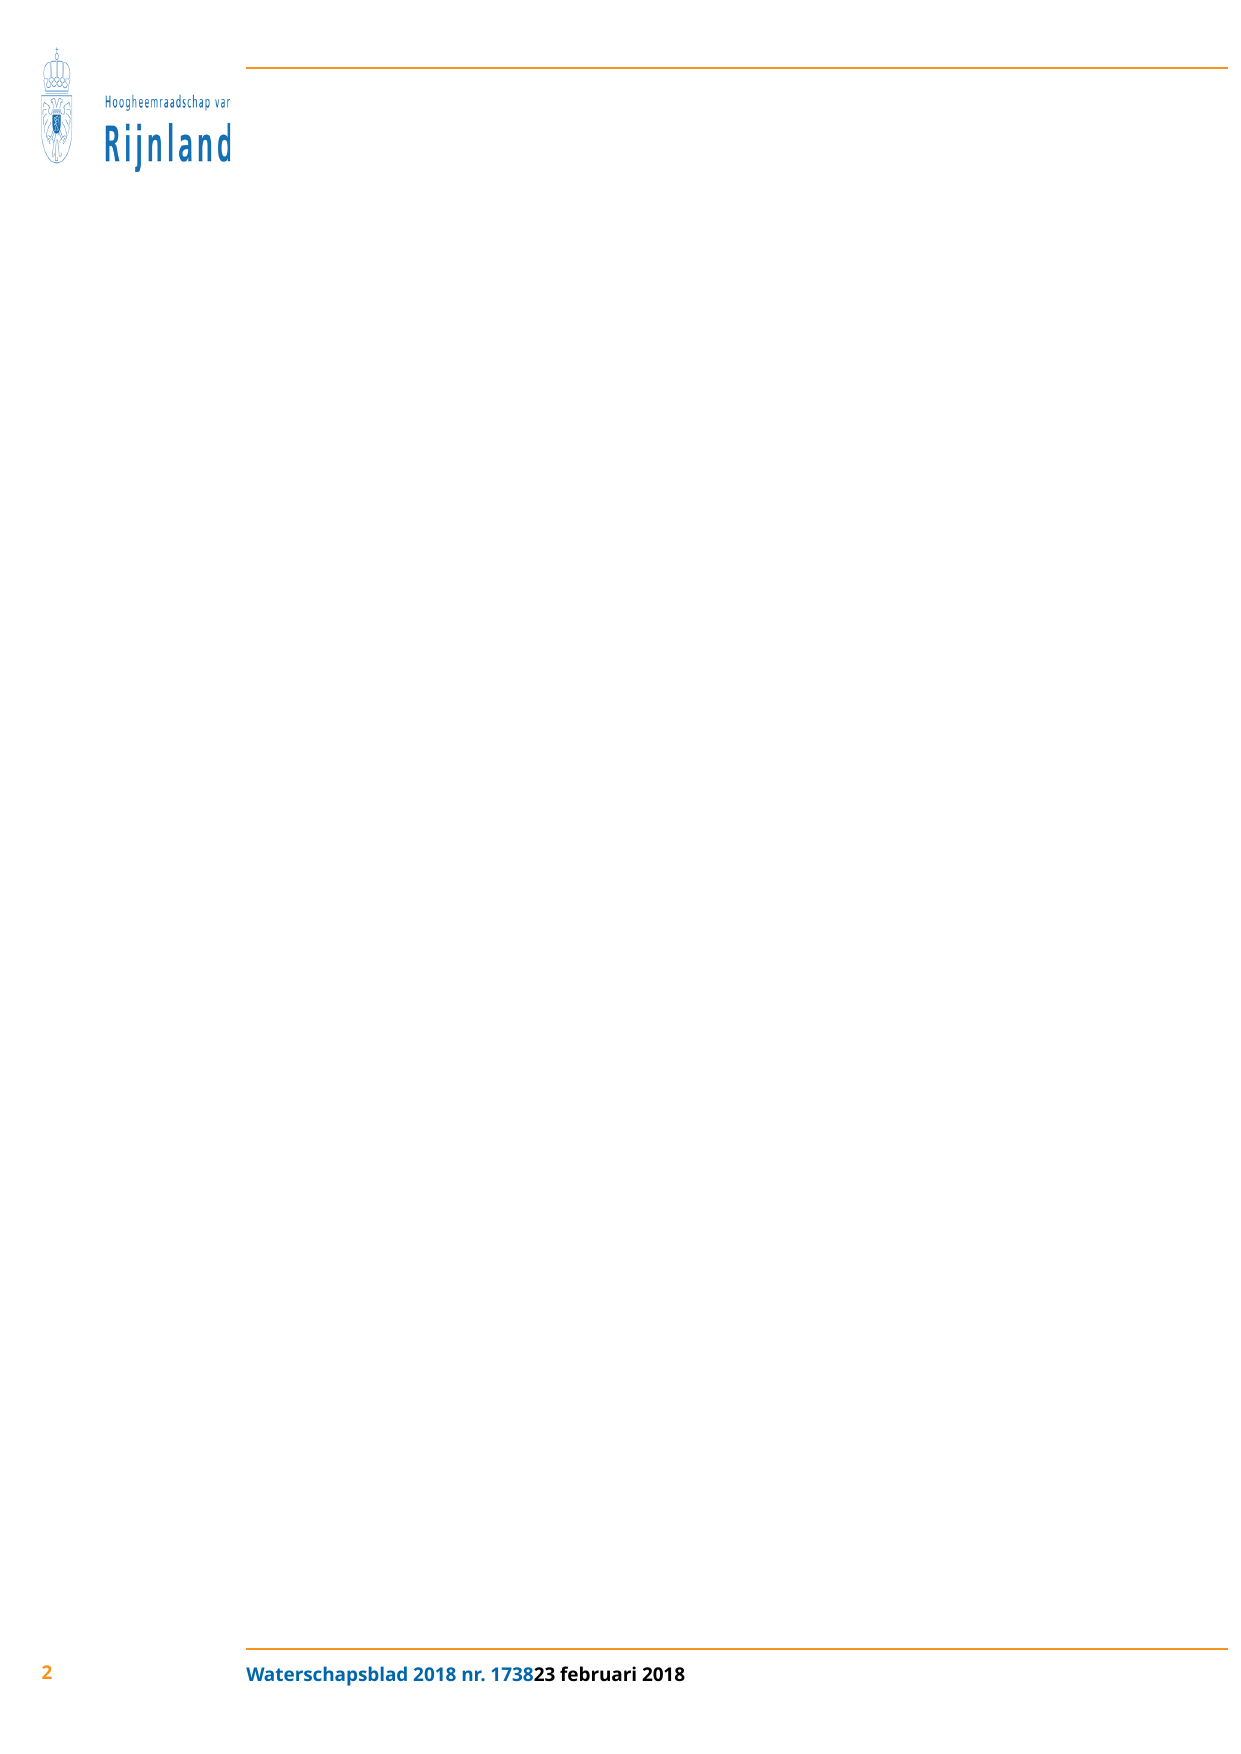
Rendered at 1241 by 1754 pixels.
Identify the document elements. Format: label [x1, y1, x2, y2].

picture [41, 47, 231, 172]
